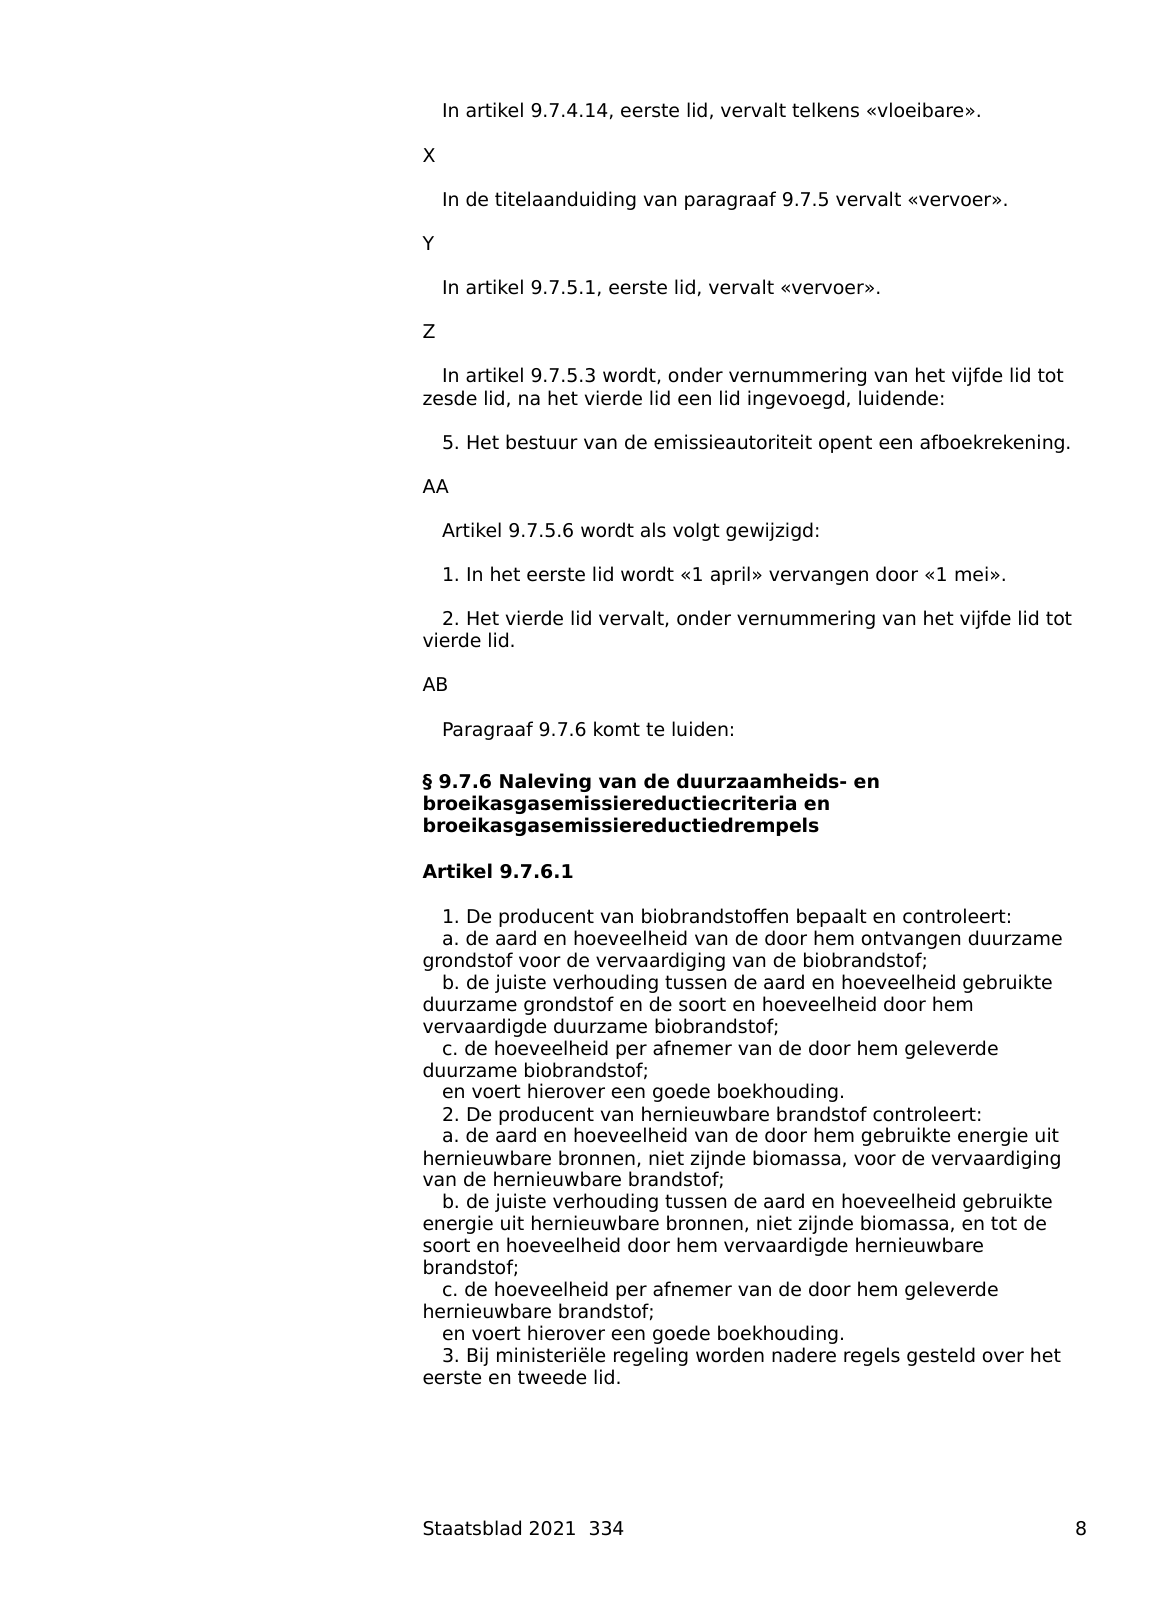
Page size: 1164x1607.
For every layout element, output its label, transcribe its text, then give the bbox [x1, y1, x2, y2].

text Paragraaf 9.7.6 komt te luiden: [422, 718, 1087, 741]
subtitle § 9.7.6 Naleving van de duurzaamheids- en broeikasgasemissiereductiecriteria en broeikasgasemissiereductiedrempels [422, 771, 1087, 836]
text b. de juiste verhouding tussen de aard en hoeveelheid gebruikte duurzame grondstof en de soort en hoeveelheid door hem vervaardigde duurzame biobrandstof; [422, 972, 1087, 1037]
text AB [422, 674, 1087, 696]
text 3. Bij ministeriële regeling worden nadere regels gesteld over het eerste en tweede lid. [422, 1345, 1087, 1389]
text 1. In het eerste lid wordt «1 april» vervangen door «1 mei». [422, 564, 1087, 586]
text Z [422, 321, 1087, 343]
text In artikel 9.7.5.3 wordt, onder vernummering van het vijfde lid tot zesde lid, na het vierde lid een lid ingevoegd, luidende: [422, 365, 1087, 409]
text 2. Het vierde lid vervalt, onder vernummering van het vijfde lid tot vierde lid. [422, 608, 1087, 652]
text b. de juiste verhouding tussen de aard en hoeveelheid gebruikte energie uit hernieuwbare bronnen, niet zijnde biomassa, en tot de soort en hoeveelheid door hem vervaardigde hernieuwbare brandstof; [422, 1191, 1087, 1279]
text 2. De producent van hernieuwbare brandstof controleert: [422, 1103, 1087, 1125]
text 5. Het bestuur van de emissieautoriteit opent een afboekrekening. [422, 432, 1087, 453]
subtitle Artikel 9.7.6.1 [422, 861, 1087, 883]
text In artikel 9.7.5.1, eerste lid, vervalt «vervoer». [422, 277, 1087, 299]
text AA [422, 476, 1087, 498]
text a. de aard en hoeveelheid van de door hem gebruikte energie uit hernieuwbare bronnen, niet zijnde biomassa, voor de vervaardiging van de hernieuwbare brandstof; [422, 1125, 1087, 1191]
text a. de aard en hoeveelheid van de door hem ontvangen duurzame grondstof voor de vervaardiging van de biobrandstof; [422, 928, 1087, 972]
text Artikel 9.7.5.6 wordt als volgt gewijzigd: [422, 520, 1087, 542]
text In de titelaanduiding van paragraaf 9.7.5 vervalt «vervoer». [422, 189, 1087, 211]
text 1. De producent van biobrandstoffen bepaalt en controleert: [422, 906, 1087, 928]
text In artikel 9.7.4.14, eerste lid, vervalt telkens «vloeibare». [422, 100, 1087, 122]
text c. de hoeveelheid per afnemer van de door hem geleverde hernieuwbare brandstof; [422, 1279, 1087, 1323]
text X [422, 144, 1087, 167]
text en voert hierover een goede boekhouding. [422, 1081, 1087, 1103]
text Y [422, 233, 1087, 255]
text c. de hoeveelheid per afnemer van de door hem geleverde duurzame biobrandstof; [422, 1037, 1087, 1081]
text en voert hierover een goede boekhouding. [422, 1323, 1087, 1345]
